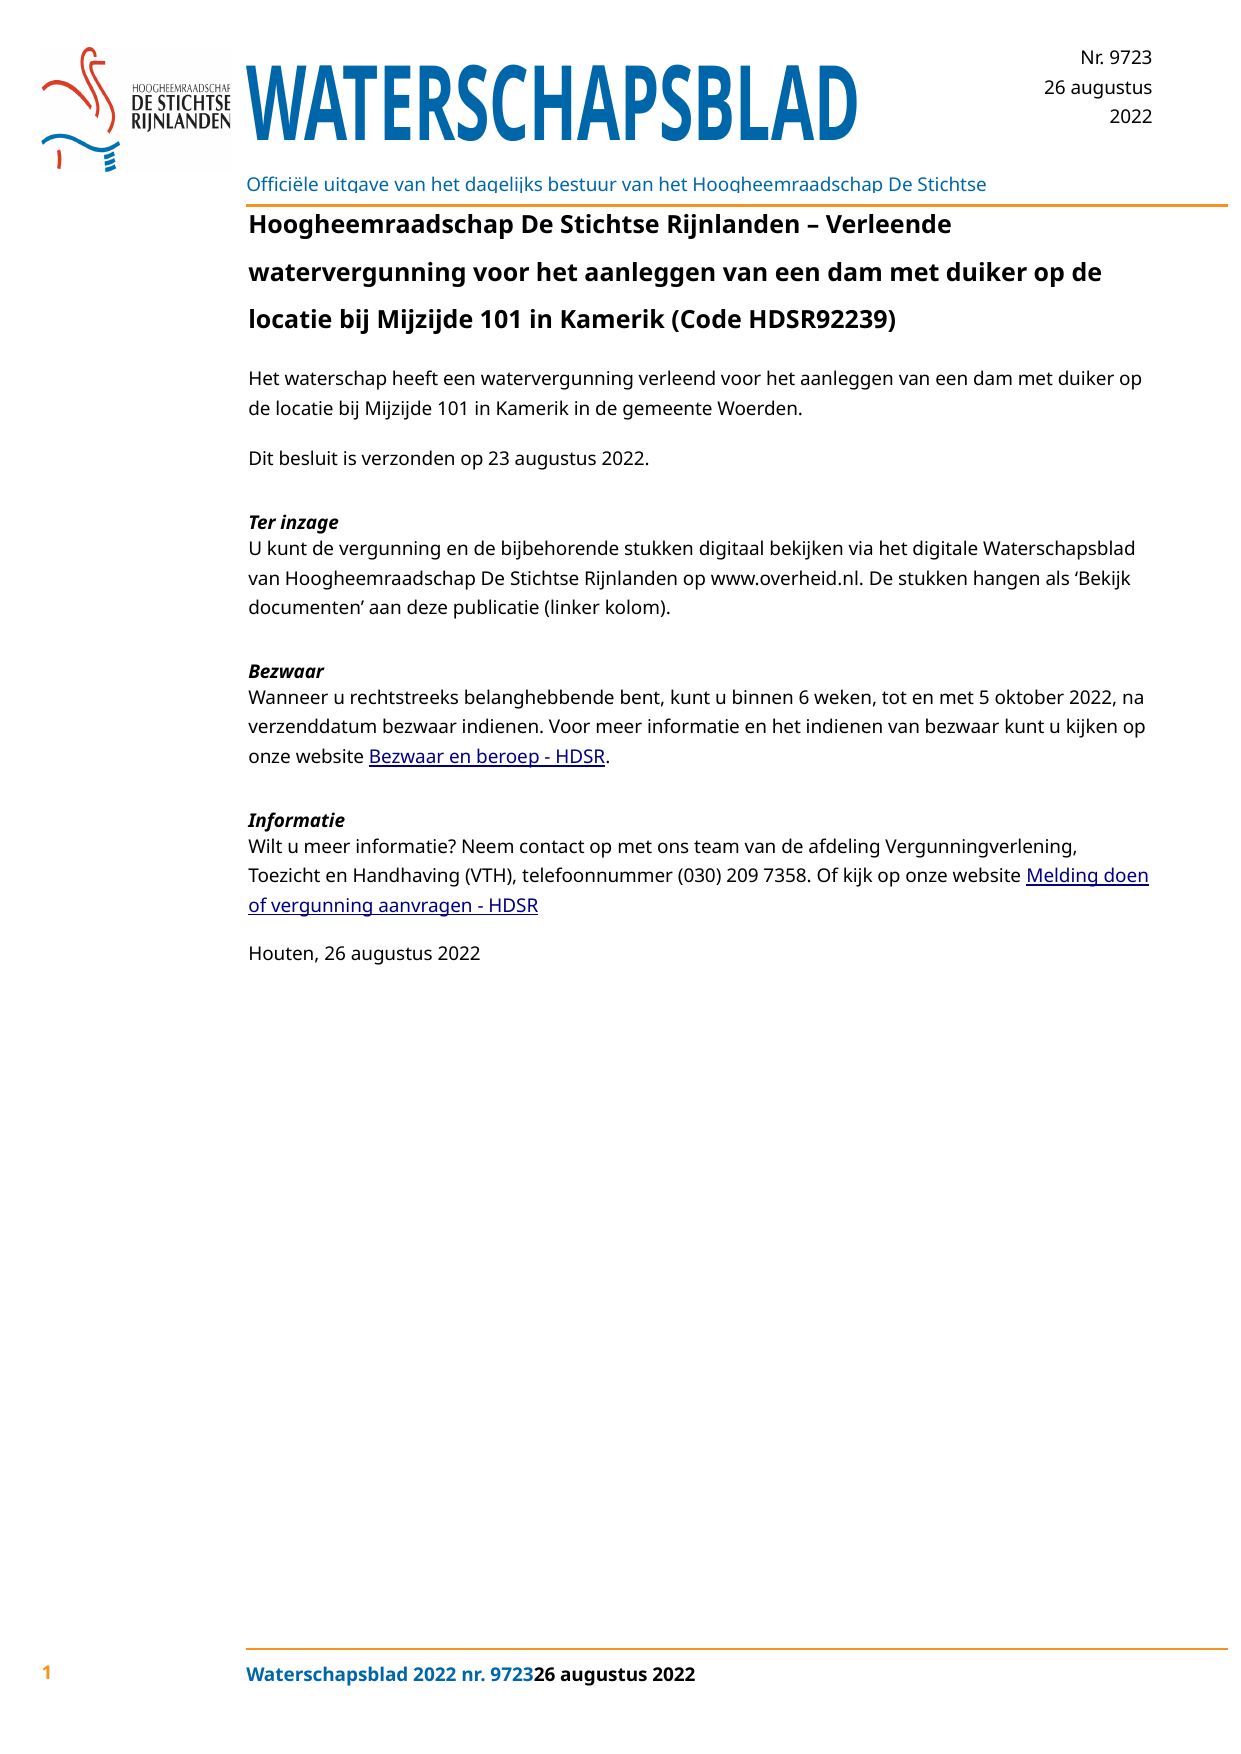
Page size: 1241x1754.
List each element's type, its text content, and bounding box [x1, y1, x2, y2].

text Bezwaar [248, 658, 1152, 684]
text Ter inzage [248, 509, 1152, 535]
text Houten, 26 augustus 2022 [248, 940, 1152, 966]
text Informatie [248, 807, 1152, 833]
text Hoogheemraadschap De Stichtse Rijnlanden – Verleende watervergunning voor het aanleggen van een dam met duiker op de locatie bij Mijzijde 101 in Kamerik (Code HDSR92239) [248, 207, 1152, 336]
text Wilt u meer informatie? Neem contact op met ons team van de afdeling Vergunningverlening, Toezicht en Handhaving (VTH), telefoonnummer (030) 209 7358. Of kijk op onze website Melding doen of vergunning aanvragen - HDSR [248, 833, 1152, 918]
text U kunt de vergunning en de bijbehorende stukken digitaal bekijken via het digitale Waterschapsblad van Hoogheemraadschap De Stichtse Rijnlanden op www.overheid.nl. De stukken hangen als ‘Bekijk documenten’ aan deze publicatie (linker kolom). [248, 535, 1152, 620]
picture [41, 47, 231, 172]
text Wanneer u rechtstreeks belanghebbende bent, kunt u binnen 6 weken, tot en met 5 oktober 2022, na verzenddatum bezwaar indienen. Voor meer informatie en het indienen van bezwaar kunt u kijken op onze website Bezwaar en beroep - HDSR. [248, 684, 1152, 769]
text Dit besluit is verzonden op 23 augustus 2022. [248, 446, 1152, 471]
text Het waterschap heeft een watervergunning verleend voor het aanleggen van een dam met duiker op de locatie bij Mijzijde 101 in Kamerik in de gemeente Woerden. [248, 366, 1152, 421]
